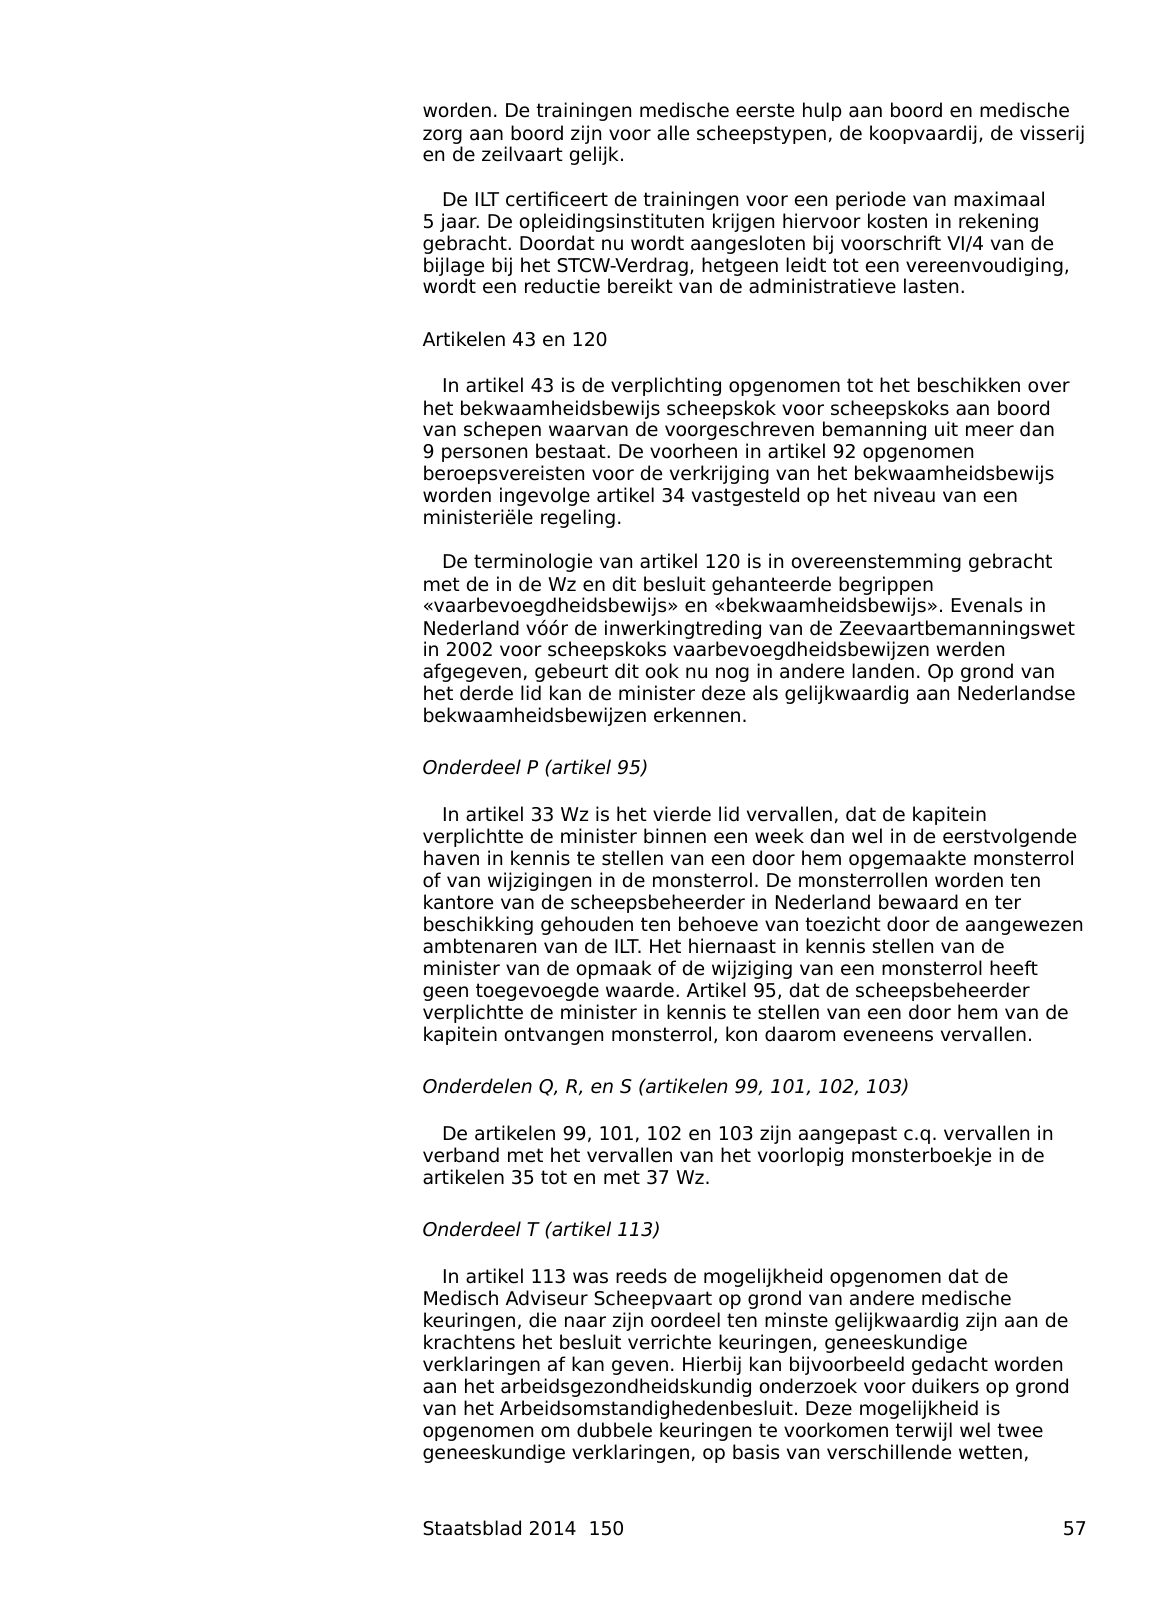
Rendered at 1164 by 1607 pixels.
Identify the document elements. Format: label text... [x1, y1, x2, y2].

text In artikel 113 was reeds de mogelijkheid opgenomen dat de Medisch Adviseur Scheepvaart op grond van andere medische keuringen, die naar zijn oordeel ten minste gelijkwaardig zijn aan de krachtens het besluit verrichte keuringen, geneeskundige verklaringen af kan geven. Hierbij kan bijvoorbeeld gedacht worden aan het arbeidsgezondheidskundig onderzoek voor duikers op grond van het Arbeidsomstandighedenbesluit. Deze mogelijkheid is opgenomen om dubbele keuringen te voorkomen terwijl wel twee geneeskundige verklaringen, op basis van verschillende wetten, [422, 1266, 1087, 1464]
subtitle Artikelen 43 en 120 [422, 328, 1087, 350]
text De ILT certificeert de trainingen voor een periode van maximaal 5 jaar. De opleidingsinstituten krijgen hiervoor kosten in rekening gebracht. Doordat nu wordt aangesloten bij voorschrift VI/4 van de bijlage bij het STCW-Verdrag, hetgeen leidt tot een vereenvoudiging, wordt een reductie bereikt van de administratieve lasten. [422, 188, 1087, 298]
text In artikel 43 is de verplichting opgenomen tot het beschikken over het bekwaamheidsbewijs scheepskok voor scheepskoks aan boord van schepen waarvan de voorgeschreven bemanning uit meer dan 9 personen bestaat. De voorheen in artikel 92 opgenomen beroepsvereisten voor de verkrijging van het bekwaamheidsbewijs worden ingevolge artikel 34 vastgesteld op het niveau van een ministeriële regeling. [422, 375, 1087, 529]
subtitle Onderdeel P (artikel 95) [422, 757, 1087, 779]
text De terminologie van artikel 120 is in overeenstemming gebracht met de in de Wz en dit besluit gehanteerde begrippen «vaarbevoegdheidsbewijs» en «bekwaamheidsbewijs». Evenals in Nederland vóór de inwerkingtreding van de Zeevaartbemanningswet in 2002 voor scheepskoks vaarbevoegdheidsbewijzen werden afgegeven, gebeurt dit ook nu nog in andere landen. Op grond van het derde lid kan de minister deze als gelijkwaardig aan Nederlandse bekwaamheidsbewijzen erkennen. [422, 551, 1087, 727]
subtitle Onderdelen Q, R, en S (artikelen 99, 101, 102, 103) [422, 1076, 1087, 1098]
text De artikelen 99, 101, 102 en 103 zijn aangepast c.q. vervallen in verband met het vervallen van het voorlopig monsterboekje in de artikelen 35 tot en met 37 Wz. [422, 1123, 1087, 1189]
subtitle Onderdeel T (artikel 113) [422, 1219, 1087, 1241]
text In artikel 33 Wz is het vierde lid vervallen, dat de kapitein verplichtte de minister binnen een week dan wel in de eerstvolgende haven in kennis te stellen van een door hem opgemaakte monsterrol of van wijzigingen in de monsterrol. De monsterrollen worden ten kantore van de scheepsbeheerder in Nederland bewaard en ter beschikking gehouden ten behoeve van toezicht door de aangewezen ambtenaren van de ILT. Het hiernaast in kennis stellen van de minister van de opmaak of de wijziging van een monsterrol heeft geen toegevoegde waarde. Artikel 95, dat de scheepsbeheerder verplichtte de minister in kennis te stellen van een door hem van de kapitein ontvangen monsterrol, kon daarom eveneens vervallen. [422, 804, 1087, 1046]
text worden. De trainingen medische eerste hulp aan boord en medische zorg aan boord zijn voor alle scheepstypen, de koopvaardij, de visserij en de zeilvaart gelijk. [422, 100, 1087, 166]
